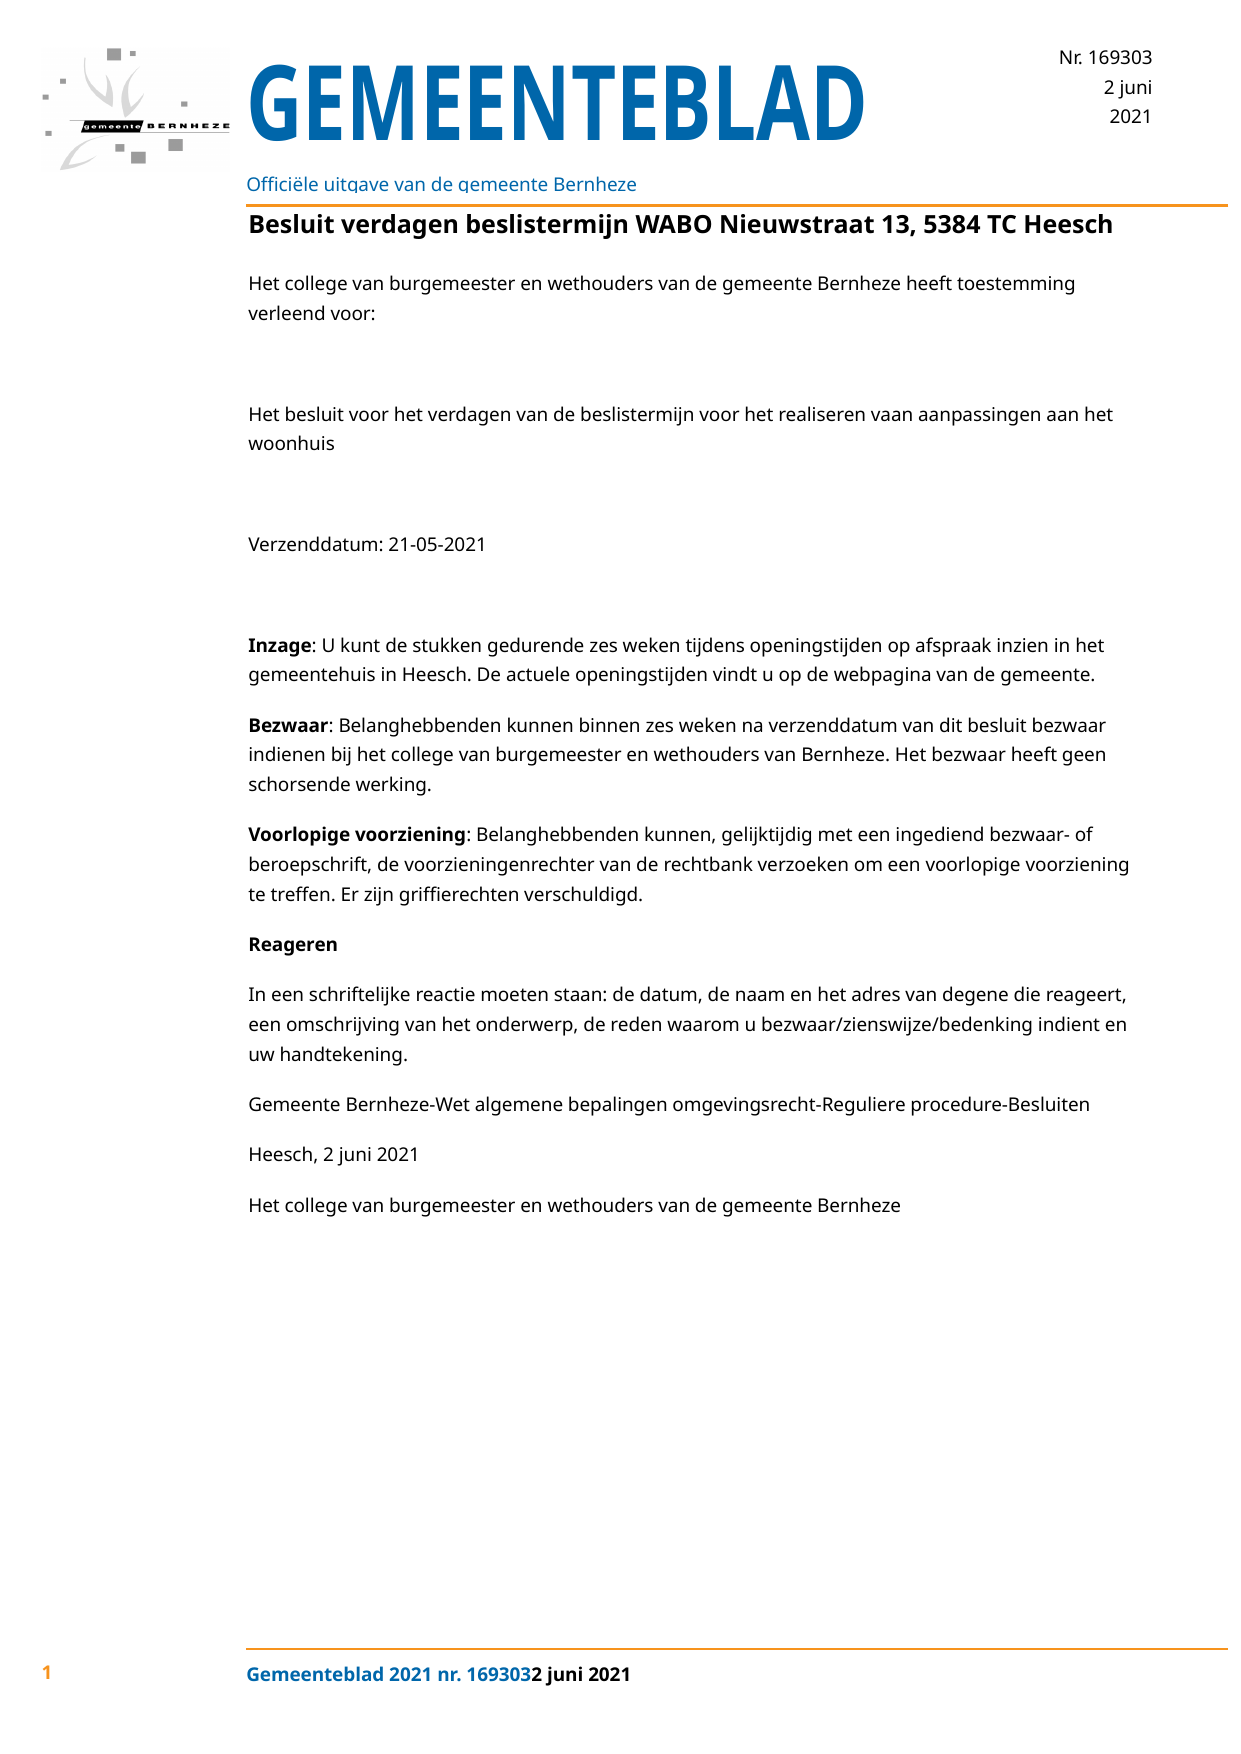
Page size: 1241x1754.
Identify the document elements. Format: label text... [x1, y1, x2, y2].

text Inzage: U kunt de stukken gedurende zes weken tijdens openingstijden op afspraak inzien in het gemeentehuis in Heesch. De actuele openingstijden vindt u op de webpagina van de gemeente. [248, 632, 1152, 687]
text Voorlopige voorziening: Belanghebbenden kunnen, gelijktijdig met een ingediend bezwaar- of beroepschrift, de voorzieningenrechter van de rechtbank verzoeken om een voorlopige voorziening te treffen. Er zijn griffierechten verschuldigd. [248, 822, 1152, 906]
text Het besluit voor het verdagen van de beslistermijn voor het realiseren vaan aanpassingen aan het woonhuis [248, 401, 1152, 456]
text Het college van burgemeester en wethouders van de gemeente Bernheze [248, 1192, 1152, 1218]
text Gemeente Bernheze-Wet algemene bepalingen omgevingsrecht-Reguliere procedure-Besluiten [248, 1091, 1152, 1117]
text Bezwaar: Belanghebbenden kunnen binnen zes weken na verzenddatum van dit besluit bezwaar indienen bij het college van burgemeester en wethouders van Bernheze. Het bezwaar heeft geen schorsende werking. [248, 712, 1152, 797]
text Heesch, 2 juni 2021 [248, 1142, 1152, 1167]
picture [41, 47, 231, 172]
text Het college van burgemeester en wethouders van de gemeente Bernheze heeft toestemming verleend voor: [248, 270, 1152, 326]
text Besluit verdagen beslistermijn WABO Nieuwstraat 13, 5384 TC Heesch [248, 207, 1152, 241]
text Verzenddatum: 21-05-2021 [248, 531, 1152, 557]
text In een schriftelijke reactie moeten staan: de datum, de naam en het adres van degene die reageert, een omschrijving van het onderwerp, de reden waarom u bezwaar/zienswijze/bedenking indient en uw handtekening. [248, 982, 1152, 1066]
text Reageren [248, 931, 1152, 957]
